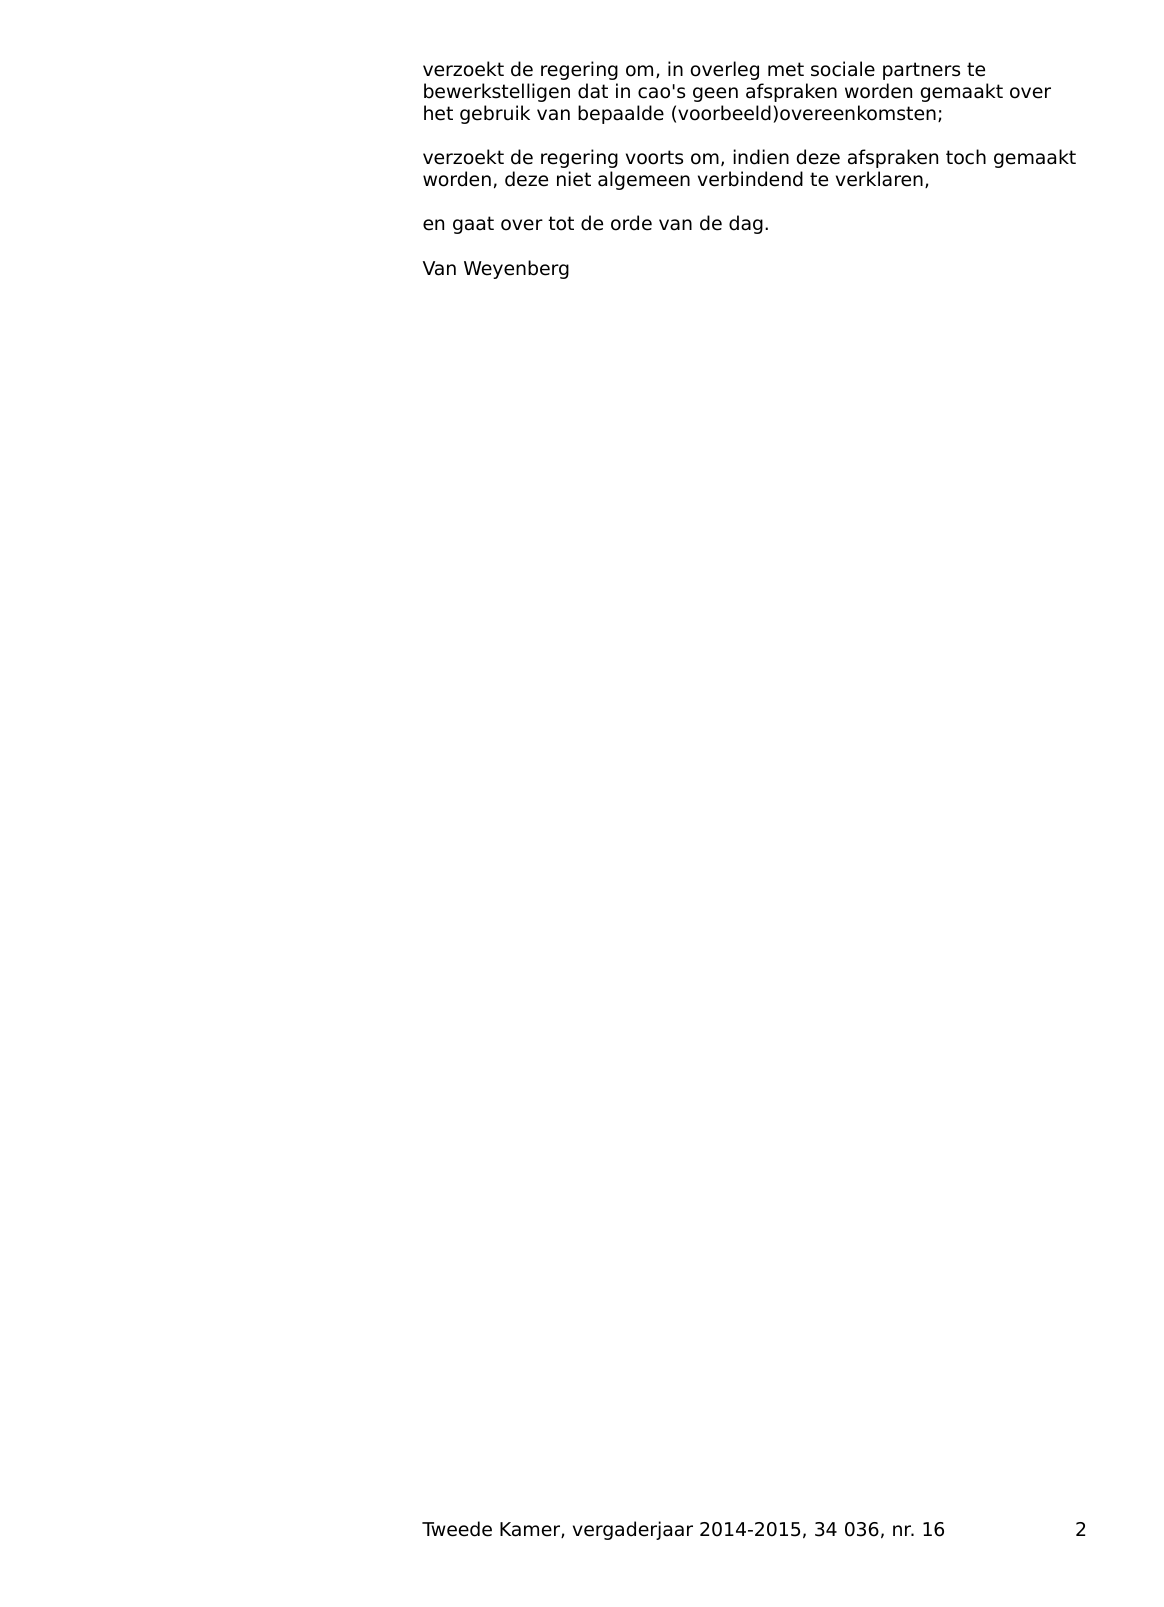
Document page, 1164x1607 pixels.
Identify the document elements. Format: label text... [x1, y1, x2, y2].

text verzoekt de regering om, in overleg met sociale partners te bewerkstelligen dat in cao's geen afspraken worden gemaakt over het gebruik van bepaalde (voorbeeld)overeenkomsten; [422, 59, 1087, 125]
text en gaat over tot de orde van de dag. [422, 213, 1087, 235]
text verzoekt de regering voorts om, indien deze afspraken toch gemaakt worden, deze niet algemeen verbindend te verklaren, [422, 147, 1087, 191]
text Van Weyenberg [422, 257, 1087, 279]
